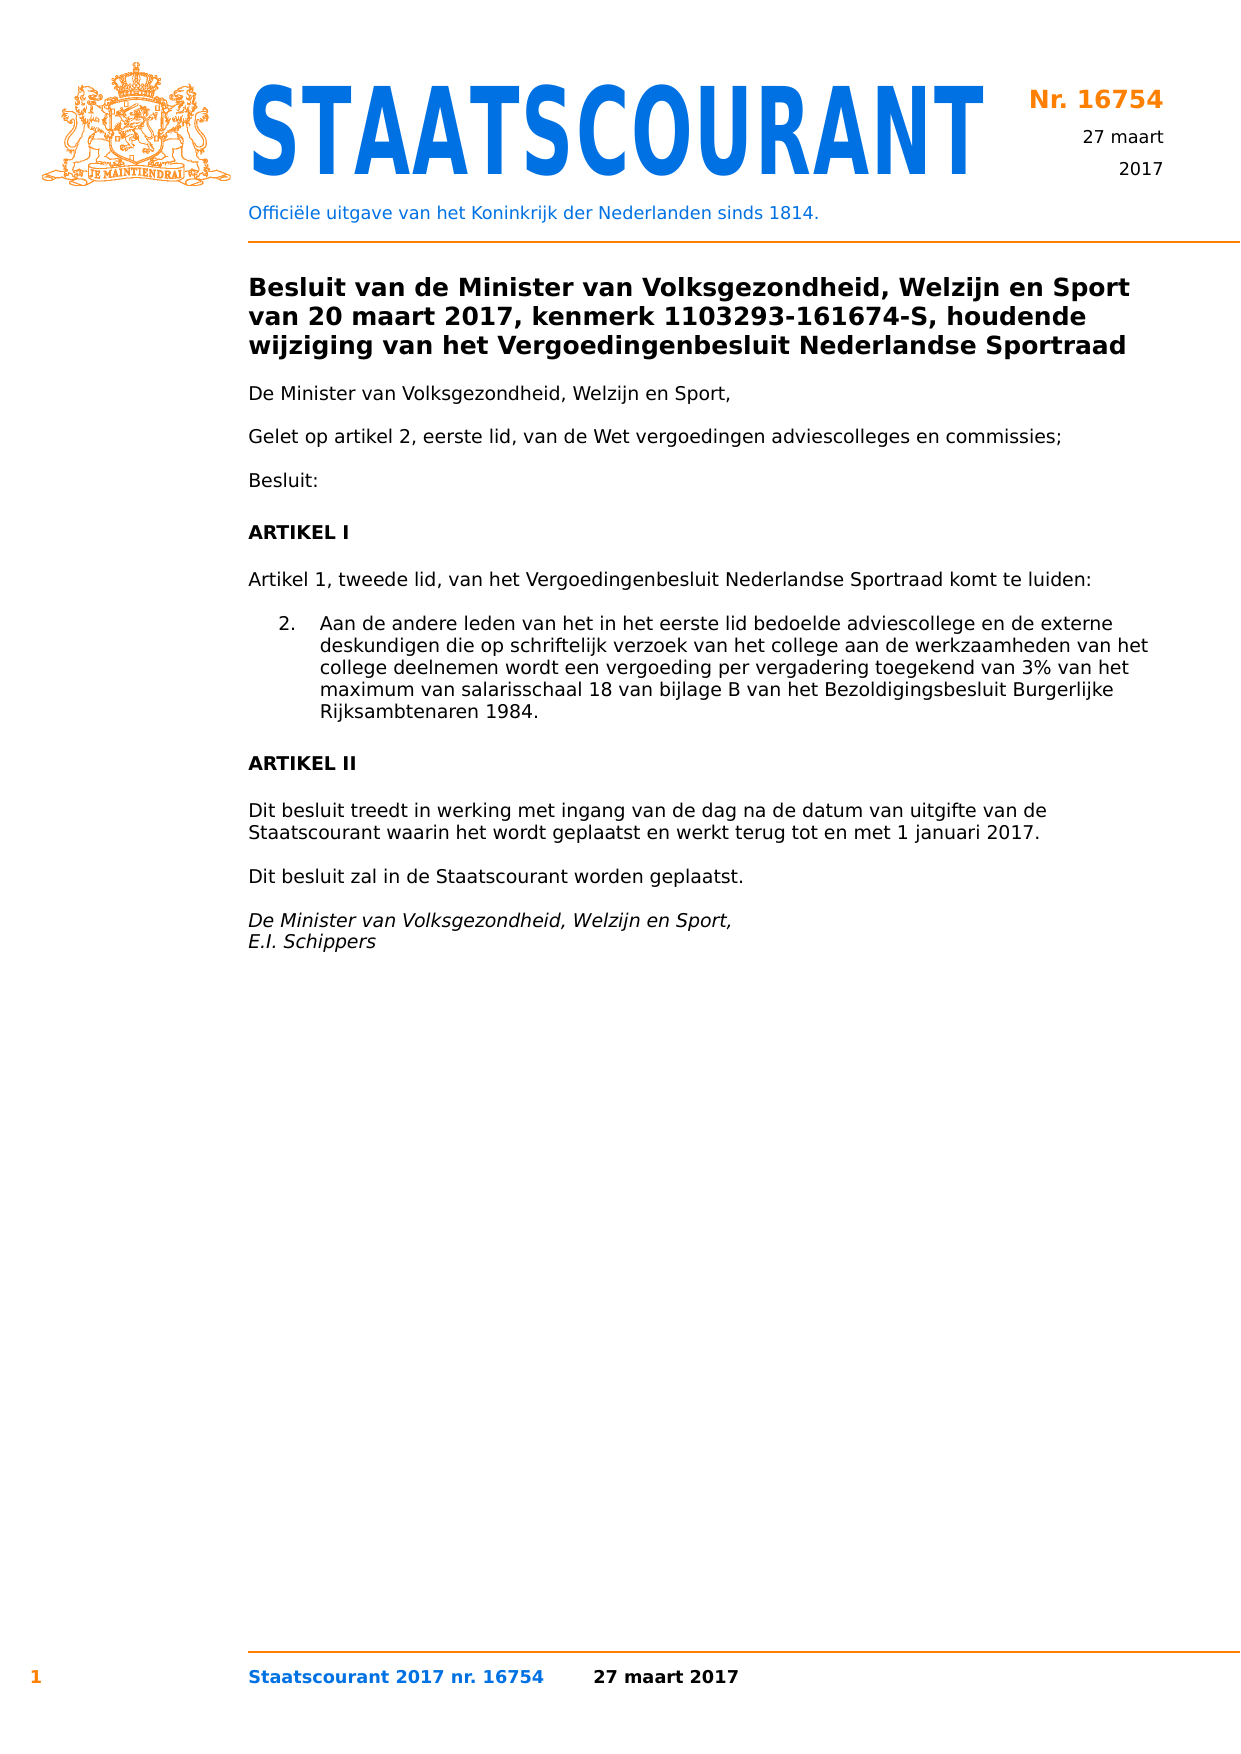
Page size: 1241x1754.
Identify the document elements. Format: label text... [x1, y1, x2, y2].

text De Minister van Volksgezondheid, Welzijn en Sport, [248, 382, 1163, 404]
text Dit besluit treedt in werking met ingang van de dag na de datum van uitgifte van de Staatscourant waarin het wordt geplaatst en werkt terug tot en met 1 januari 2017. [248, 800, 1163, 844]
text De Minister van Volksgezondheid, Welzijn en Sport, E.I. Schippers [248, 909, 1163, 953]
subtitle ARTIKEL II [248, 753, 1163, 775]
text Dit besluit zal in de Staatscourant worden geplaatst. [248, 866, 1163, 888]
table_cell Officiële uitgave van het Koninkrijk der Nederlanden sinds 1814. [248, 203, 1240, 241]
table_header Nr. 16754 [998, 62, 1240, 121]
table_cell 2017 [998, 153, 1240, 203]
picture [41, 62, 231, 186]
text Gelet op artikel 2, eerste lid, van de Wet vergoedingen adviescolleges en commissies; [248, 426, 1163, 448]
text Artikel 1, tweede lid, van het Vergoedingenbesluit Nederlandse Sportraad komt te luiden: [248, 569, 1163, 591]
subtitle Besluit van de Minister van Volksgezondheid, Welzijn en Sport van 20 maart 2017, kenmerk 1103293-161674-S, houdende wijziging van het Vergoedingenbesluit Nederlandse Sportraad [248, 273, 1163, 361]
table_header [25, 62, 248, 241]
text Besluit: [248, 470, 1163, 492]
text 2. Aan de andere leden van het in het eerste lid bedoelde adviescollege en de externe deskundigen die op schriftelijk verzoek van het college aan de werkzaamheden van het college deelnemen wordt een vergoeding per vergadering toegekend van 3% van het maximum van salarisschaal 18 van bijlage B van het Bezoldigingsbesluit Burgerlijke Rijksambtenaren 1984. [278, 613, 1163, 723]
table_header STAATSCOURANT [248, 62, 998, 203]
subtitle ARTIKEL I [248, 522, 1163, 544]
table_cell 27 maart [998, 121, 1240, 153]
